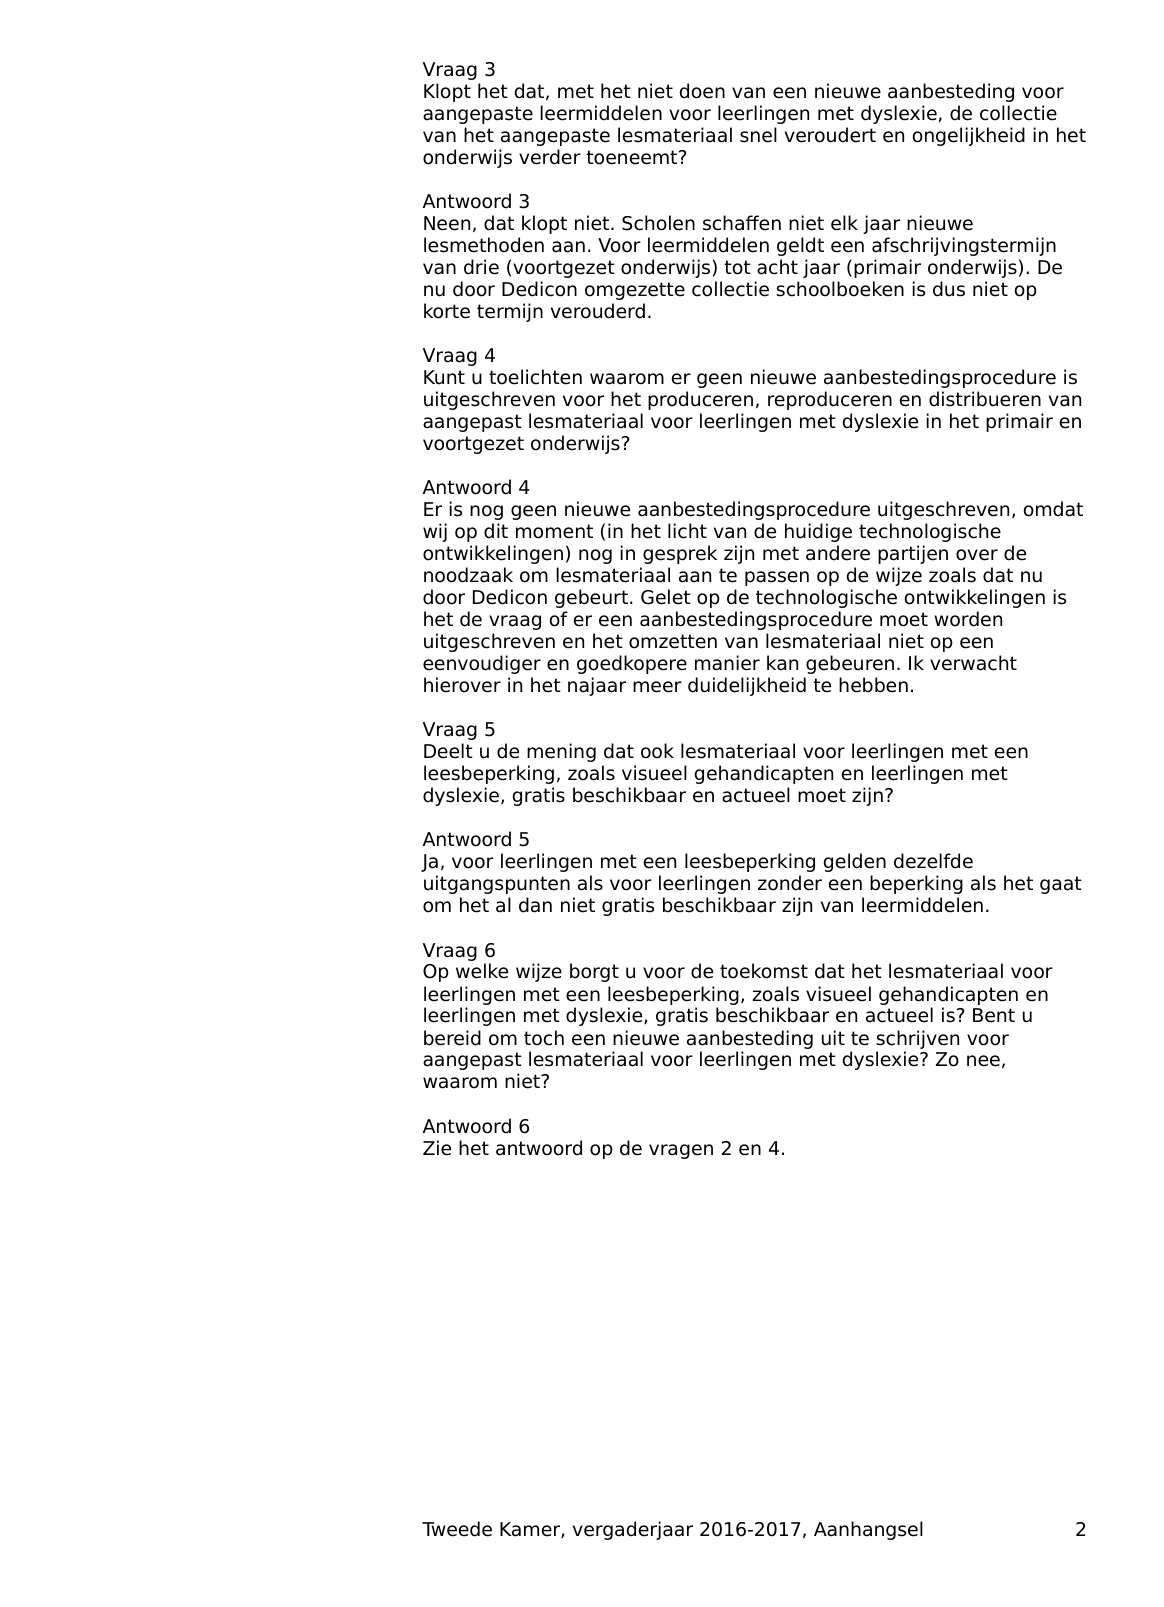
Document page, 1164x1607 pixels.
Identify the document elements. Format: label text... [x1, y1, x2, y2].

text Antwoord 5 [422, 829, 1087, 851]
text Er is nog geen nieuwe aanbestedingsprocedure uitgeschreven, omdat wij op dit moment (in het licht van de huidige technologische ontwikkelingen) nog in gesprek zijn met andere partijen over de noodzaak om lesmateriaal aan te passen op de wijze zoals dat nu door Dedicon gebeurt. Gelet op de technologische ontwikkelingen is het de vraag of er een aanbestedingsprocedure moet worden uitgeschreven en het omzetten van lesmateriaal niet op een eenvoudiger en goedkopere manier kan gebeuren. Ik verwacht hierover in het najaar meer duidelijkheid te hebben. [422, 499, 1087, 697]
text Vraag 5 [422, 719, 1087, 741]
text Kunt u toelichten waarom er geen nieuwe aanbestedingsprocedure is uitgeschreven voor het produceren, reproduceren en distribueren van aangepast lesmateriaal voor leerlingen met dyslexie in het primair en voortgezet onderwijs? [422, 367, 1087, 455]
text Zie het antwoord op de vragen 2 en 4. [422, 1137, 1087, 1159]
text Op welke wijze borgt u voor de toekomst dat het lesmateriaal voor leerlingen met een leesbeperking, zoals visueel gehandicapten en leerlingen met dyslexie, gratis beschikbaar en actueel is? Bent u bereid om toch een nieuwe aanbesteding uit te schrijven voor aangepast lesmateriaal voor leerlingen met dyslexie? Zo nee, waarom niet? [422, 961, 1087, 1093]
text Ja, voor leerlingen met een leesbeperking gelden dezelfde uitgangspunten als voor leerlingen zonder een beperking als het gaat om het al dan niet gratis beschikbaar zijn van leermiddelen. [422, 851, 1087, 917]
text Vraag 3 [422, 59, 1087, 81]
text Neen, dat klopt niet. Scholen schaffen niet elk jaar nieuwe lesmethoden aan. Voor leermiddelen geldt een afschrijvingstermijn van drie (voortgezet onderwijs) tot acht jaar (primair onderwijs). De nu door Dedicon omgezette collectie schoolboeken is dus niet op korte termijn verouderd. [422, 213, 1087, 323]
text Antwoord 6 [422, 1116, 1087, 1137]
text Antwoord 4 [422, 477, 1087, 499]
text Klopt het dat, met het niet doen van een nieuwe aanbesteding voor aangepaste leermiddelen voor leerlingen met dyslexie, de collectie van het aangepaste lesmateriaal snel veroudert en ongelijkheid in het onderwijs verder toeneemt? [422, 81, 1087, 169]
text Vraag 4 [422, 345, 1087, 367]
text Antwoord 3 [422, 191, 1087, 213]
text Vraag 6 [422, 939, 1087, 961]
text Deelt u de mening dat ook lesmateriaal voor leerlingen met een leesbeperking, zoals visueel gehandicapten en leerlingen met dyslexie, gratis beschikbaar en actueel moet zijn? [422, 741, 1087, 807]
